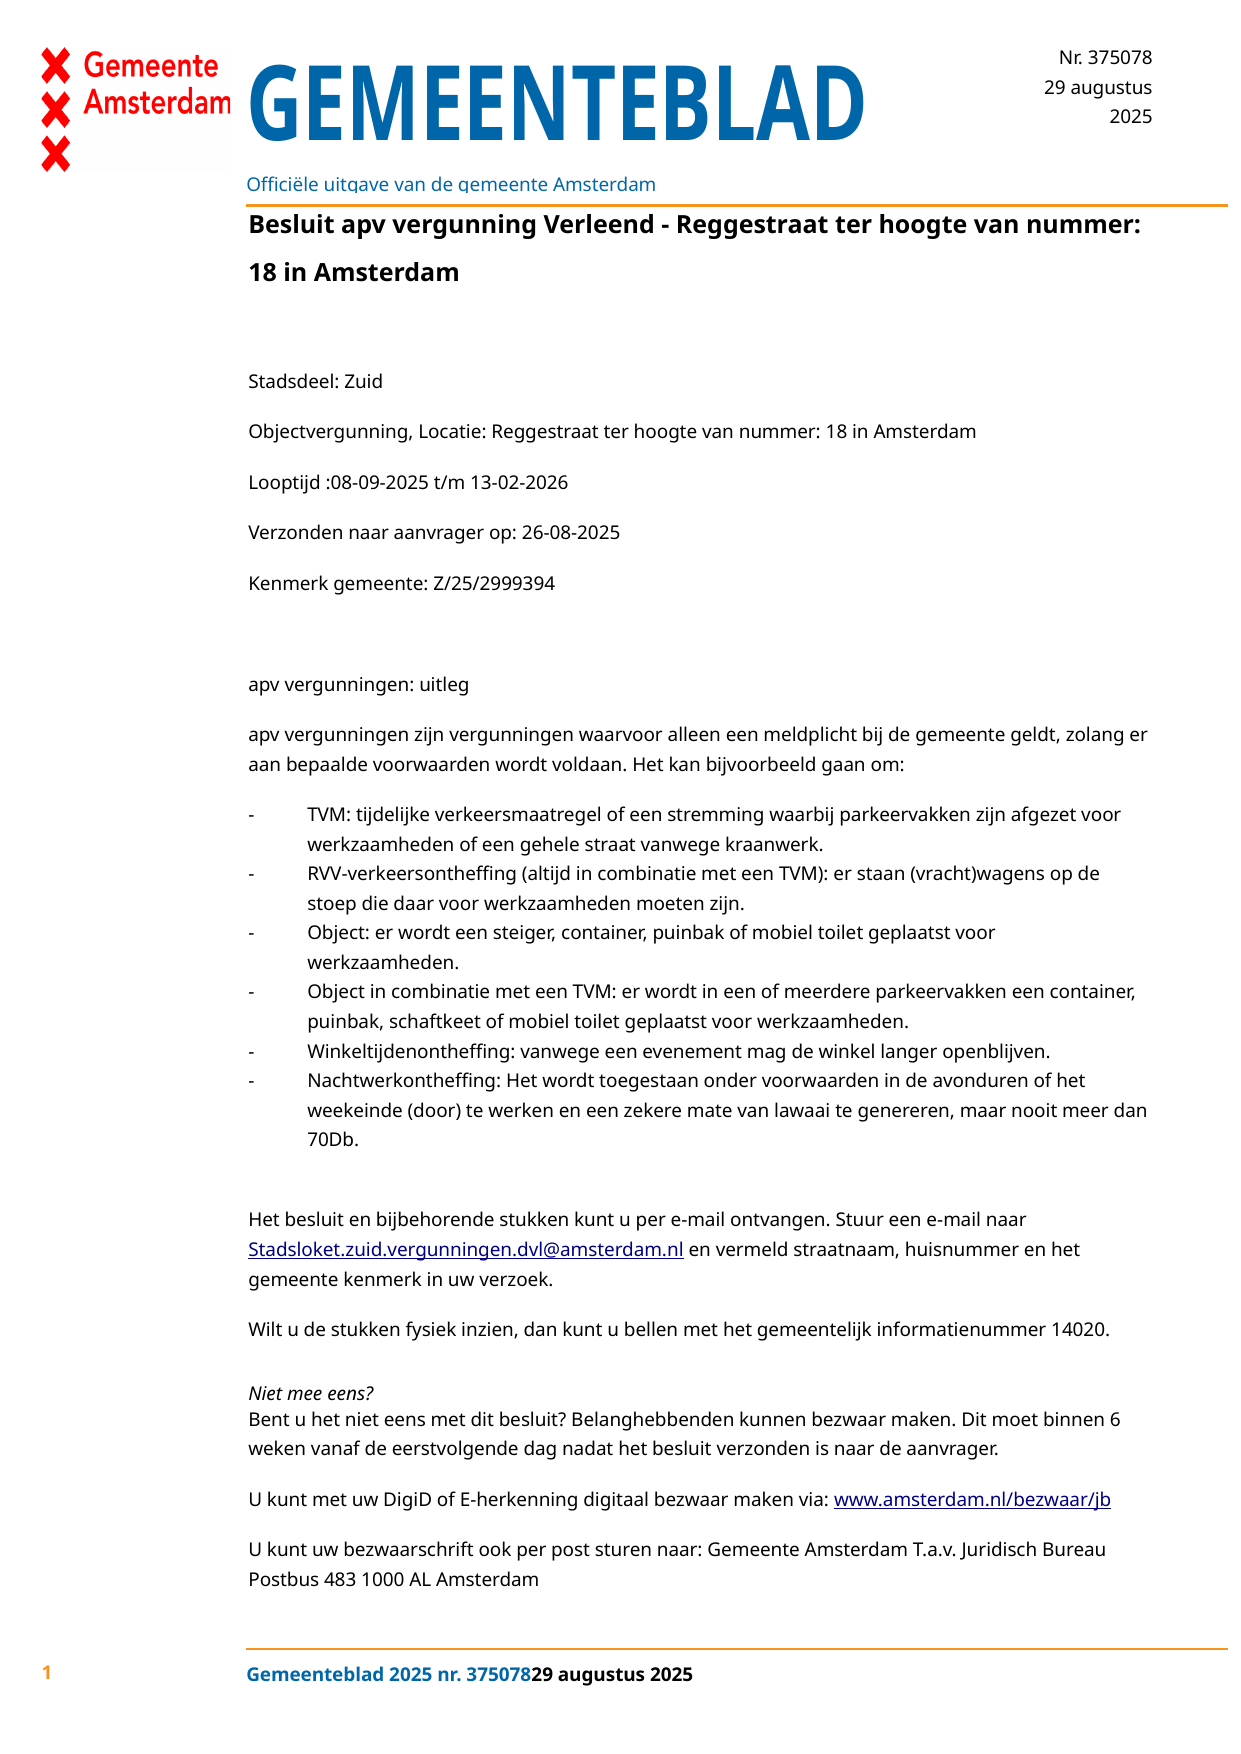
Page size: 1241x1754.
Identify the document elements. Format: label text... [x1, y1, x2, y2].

text Wilt u de stukken fysiek inzien, dan kunt u bellen met het gemeentelijk informatienummer 14020. [248, 1316, 1152, 1342]
list Object in combinatie met een TVM: er wordt in een of meerdere parkeervakken een container, puinbak, schaftkeet of mobiel toilet geplaatst voor werkzaamheden. [248, 979, 1152, 1034]
text Besluit apv vergunning Verleend - Reggestraat ter hoogte van nummer: 18 in Amsterdam [248, 207, 1152, 288]
list Nachtwerkontheffing: Het wordt toegestaan onder voorwaarden in de avonduren of het weekeinde (door) te werken en een zekere mate van lawaai te genereren, maar nooit meer dan 70Db. [248, 1067, 1152, 1152]
list RVV-verkeersontheffing (altijd in combinatie met een TVM): er staan (vracht)wagens op de stoep die daar voor werkzaamheden moeten zijn. [248, 860, 1152, 916]
text Stadsdeel: Zuid [248, 368, 1152, 394]
text apv vergunningen zijn vergunningen waarvoor alleen een meldplicht bij de gemeente geldt, zolang er aan bepaalde voorwaarden wordt voldaan. Het kan bijvoorbeeld gaan om: [248, 721, 1152, 777]
list Object: er wordt een steiger, container, puinbak of mobiel toilet geplaatst voor werkzaamheden. [248, 919, 1152, 975]
text Verzonden naar aanvrager op: 26-08-2025 [248, 519, 1152, 545]
list TVM: tijdelijke verkeersmaatregel of een stremming waarbij parkeervakken zijn afgezet voor werkzaamheden of een gehele straat vanwege kraanwerk. [248, 801, 1152, 857]
text Looptijd :08-09-2025 t/m 13-02-2026 [248, 469, 1152, 495]
text Kenmerk gemeente: Z/25/2999394 [248, 570, 1152, 596]
list Winkeltijdenontheffing: vanwege een evenement mag de winkel langer openblijven. [248, 1038, 1152, 1064]
text Objectvergunning, Locatie: Reggestraat ter hoogte van nummer: 18 in Amsterdam [248, 419, 1152, 444]
text Bent u het niet eens met dit besluit? Belanghebbenden kunnen bezwaar maken. Dit moet binnen 6 weken vanaf de eerstvolgende dag nadat het besluit verzonden is naar de aanvrager. [248, 1406, 1152, 1461]
text Het besluit en bijbehorende stukken kunt u per e-mail ontvangen. Stuur een e-mail naar Stadsloket.zuid.vergunningen.dvl@amsterdam.nl en vermeld straatnaam, huisnummer en het gemeente kenmerk in uw verzoek. [248, 1207, 1152, 1292]
text apv vergunningen: uitleg [248, 671, 1152, 697]
text U kunt met uw DigiD of E-herkenning digitaal bezwaar maken via: www.amsterdam.nl/bezwaar/jb [248, 1486, 1152, 1512]
text U kunt uw bezwaarschrift ook per post sturen naar: Gemeente Amsterdam T.a.v. Juridisch Bureau Postbus 483 1000 AL Amsterdam [248, 1536, 1152, 1592]
picture [41, 47, 231, 172]
text Niet mee eens? [248, 1380, 1152, 1406]
